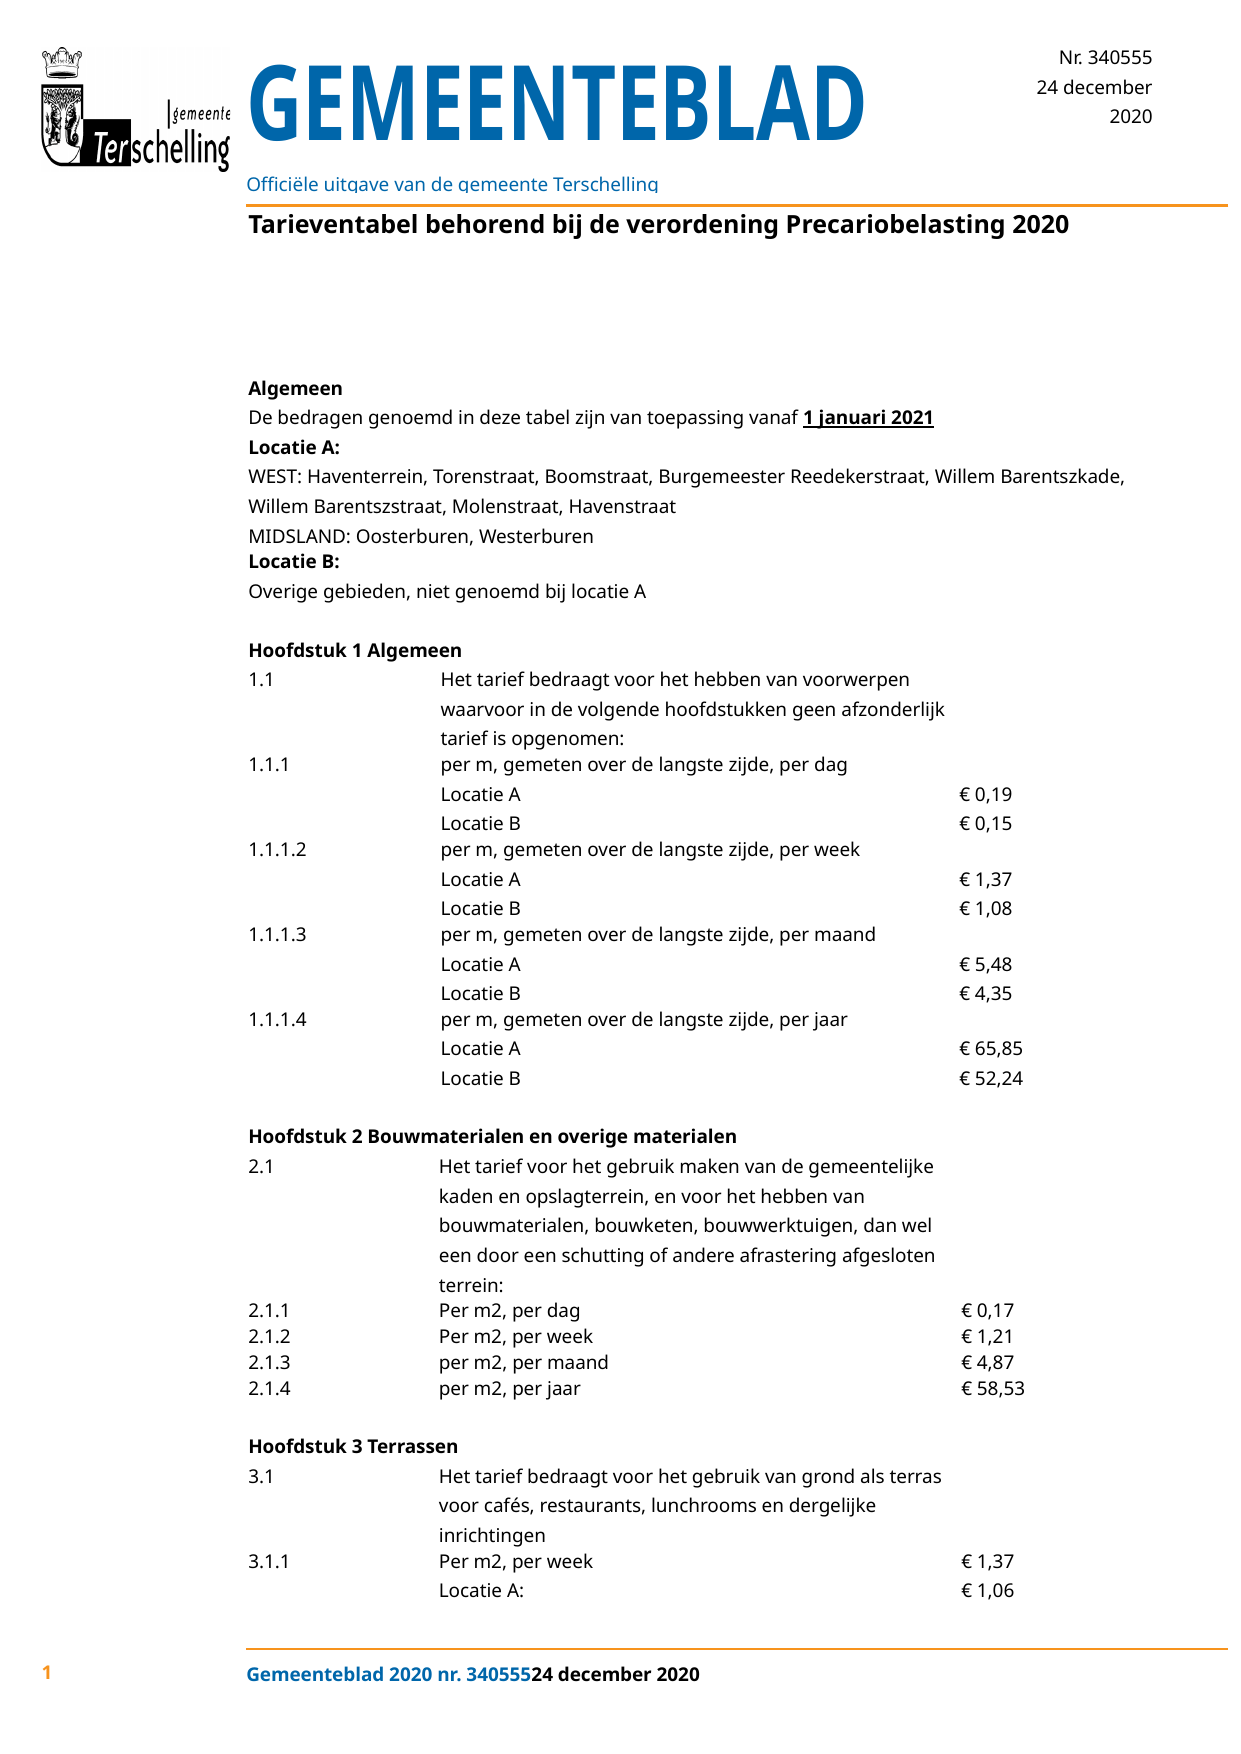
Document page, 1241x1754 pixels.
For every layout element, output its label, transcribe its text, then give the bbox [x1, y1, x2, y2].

picture [41, 47, 231, 172]
table_header [961, 1463, 1152, 1548]
table_header 3.1 [248, 1463, 439, 1548]
text Tarieventabel behorend bij de verordening Precariobelasting 2020 [248, 207, 1152, 241]
text De bedragen genoemd in deze tabel zijn van toepassing vanaf 1 januari 2021 [248, 404, 1152, 430]
table_cell Per m2, per week [439, 1323, 961, 1349]
table_cell 2.1.4 [248, 1375, 439, 1400]
table_cell € 58,53 [961, 1375, 1152, 1400]
table_cell Locatie B: Overige gebieden, niet genoemd bij locatie A [248, 549, 1152, 604]
table_cell per m2, per maand [439, 1349, 961, 1375]
table_cell 1.1.1.2 [248, 836, 440, 921]
table_cell € 0,17 [961, 1298, 1152, 1323]
table_cell per m, gemeten over de langste zijde, per jaar Locatie A Locatie B [440, 1006, 959, 1091]
table_cell per m, gemeten over de langste zijde, per dag Locatie A Locatie B [440, 751, 959, 836]
table_cell Per m2, per week Locatie A: [439, 1548, 961, 1603]
table_header Het tarief voor het gebruik maken van de gemeentelijke kaden en opslagterrein, en voor het hebben van bouwmaterialen, bouwketen, bouwwerktuigen, dan wel een door een schutting of andere afrastering afgesloten terrein: [439, 1154, 961, 1297]
table_cell per m2, per jaar [439, 1375, 961, 1400]
table_cell € 1,21 [961, 1323, 1152, 1349]
table_cell € 4,87 [961, 1349, 1152, 1375]
table_cell € 1,37 € 1,06 [961, 1548, 1152, 1603]
table_cell 1.1.1.3 [248, 921, 440, 1006]
table_cell 1.1.1.4 [248, 1006, 440, 1091]
table_cell per m, gemeten over de langste zijde, per week Locatie A Locatie B [440, 836, 959, 921]
table_header 1.1 [248, 666, 440, 751]
table_cell 2.1.2 [248, 1323, 439, 1349]
table_cell € 1,37 € 1,08 [959, 836, 1152, 921]
table_cell € 0,19 € 0,15 [959, 751, 1152, 836]
table_header Het tarief bedraagt voor het hebben van voorwerpen waarvoor in de volgende hoofdstukken geen afzonderlijk tarief is opgenomen: [440, 666, 959, 751]
table_cell per m, gemeten over de langste zijde, per maand Locatie A Locatie B [440, 921, 959, 1006]
text Hoofdstuk 1 Algemeen [248, 637, 1152, 662]
table_cell 2.1.1 [248, 1298, 439, 1323]
table_cell 1.1.1 [248, 751, 440, 836]
table_header Het tarief bedraagt voor het gebruik van grond als terras voor cafés, restaurants, lunchrooms en dergelijke inrichtingen [439, 1463, 961, 1548]
table_cell 3.1.1 [248, 1548, 439, 1603]
table_cell € 5,48 € 4,35 [959, 921, 1152, 1006]
table_cell 2.1.3 [248, 1349, 439, 1375]
table_header [961, 1154, 1152, 1297]
table_cell Per m2, per dag [439, 1298, 961, 1323]
text Hoofdstuk 3 Terrassen [248, 1433, 1152, 1459]
text Hoofdstuk 2 Bouwmaterialen en overige materialen [248, 1124, 1152, 1149]
table_header [959, 666, 1152, 751]
table_header 2.1 [248, 1154, 439, 1297]
text Algemeen [248, 375, 1152, 401]
table_header Locatie A: WEST: Haventerrein, Torenstraat, Boomstraat, Burgemeester Reedekerstraat, Willem Barentszkade, Willem Barentszstraat, Molenstraat, Havenstraat MIDSLAND: Oosterburen, Westerburen [248, 434, 1152, 549]
table_cell € 65,85 € 52,24 [959, 1006, 1152, 1091]
